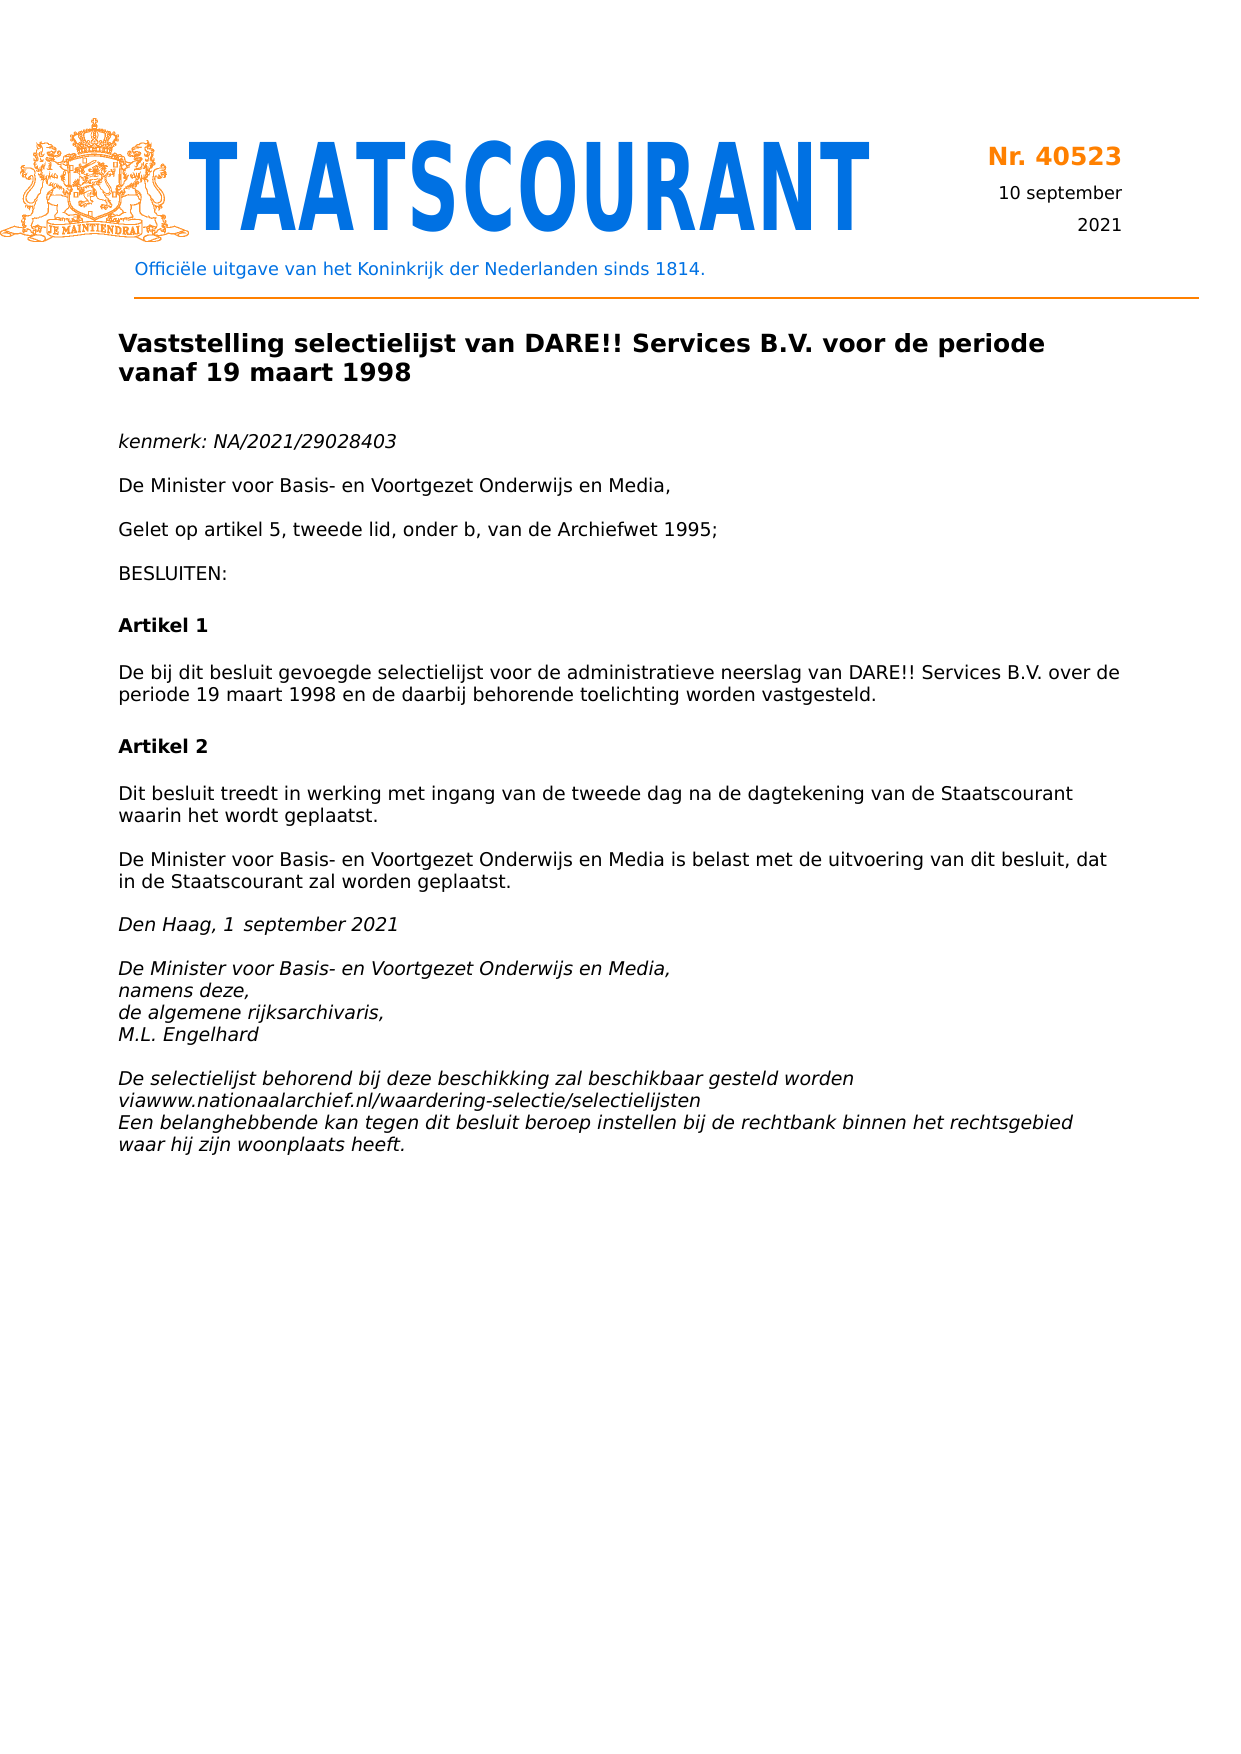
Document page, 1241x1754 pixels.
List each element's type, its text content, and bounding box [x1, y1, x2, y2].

text Gelet op artikel 5, tweede lid, onder b, van de Archiefwet 1995; [118, 519, 1122, 541]
subtitle Vaststelling selectielijst van DARE!! Services B.V. voor de periode vanaf 19 maart 1998 [118, 329, 1122, 387]
picture [0, 118, 189, 242]
text Dit besluit treedt in werking met ingang van de tweede dag na de dagtekening van de Staatscourant waarin het wordt geplaatst. [118, 783, 1122, 827]
text Den Haag, 1 september 2021 [118, 914, 1122, 936]
table_cell Officiële uitgave van het Koninkrijk der Nederlanden sinds 1814. [134, 259, 1199, 297]
table_cell 10 september [939, 177, 1199, 209]
table_cell 2021 [939, 209, 1199, 259]
subtitle Artikel 1 [118, 615, 1122, 637]
text De selectielijst behorend bij deze beschikking zal beschikbaar gesteld worden viawww.nationaalarchief.nl/waardering-selectie/selectielijsten [118, 1068, 1122, 1112]
table_header STAATSCOURANT [134, 118, 939, 259]
table_header Nr. 40523 [939, 118, 1199, 177]
text De Minister voor Basis- en Voortgezet Onderwijs en Media, [118, 475, 1122, 497]
subtitle Artikel 2 [118, 736, 1122, 758]
text De Minister voor Basis- en Voortgezet Onderwijs en Media is belast met de uitvoering van dit besluit, dat in de Staatscourant zal worden geplaatst. [118, 848, 1122, 892]
table_header [0, 242, 134, 297]
text kenmerk: NA/2021/29028403 [118, 431, 1122, 453]
text De bij dit besluit gevoegde selectielijst voor de administratieve neerslag van DARE!! Services B.V. over de periode 19 maart 1998 en de daarbij behorende toelichting worden vastgesteld. [118, 662, 1122, 706]
text De Minister voor Basis- en Voortgezet Onderwijs en Media, namens deze, de algemene rijksarchivaris, M.L. Engelhard [118, 958, 1122, 1046]
text BESLUITEN: [118, 563, 1122, 585]
text Een belanghebbende kan tegen dit besluit beroep instellen bij de rechtbank binnen het rechtsgebied waar hij zijn woonplaats heeft. [118, 1112, 1122, 1156]
